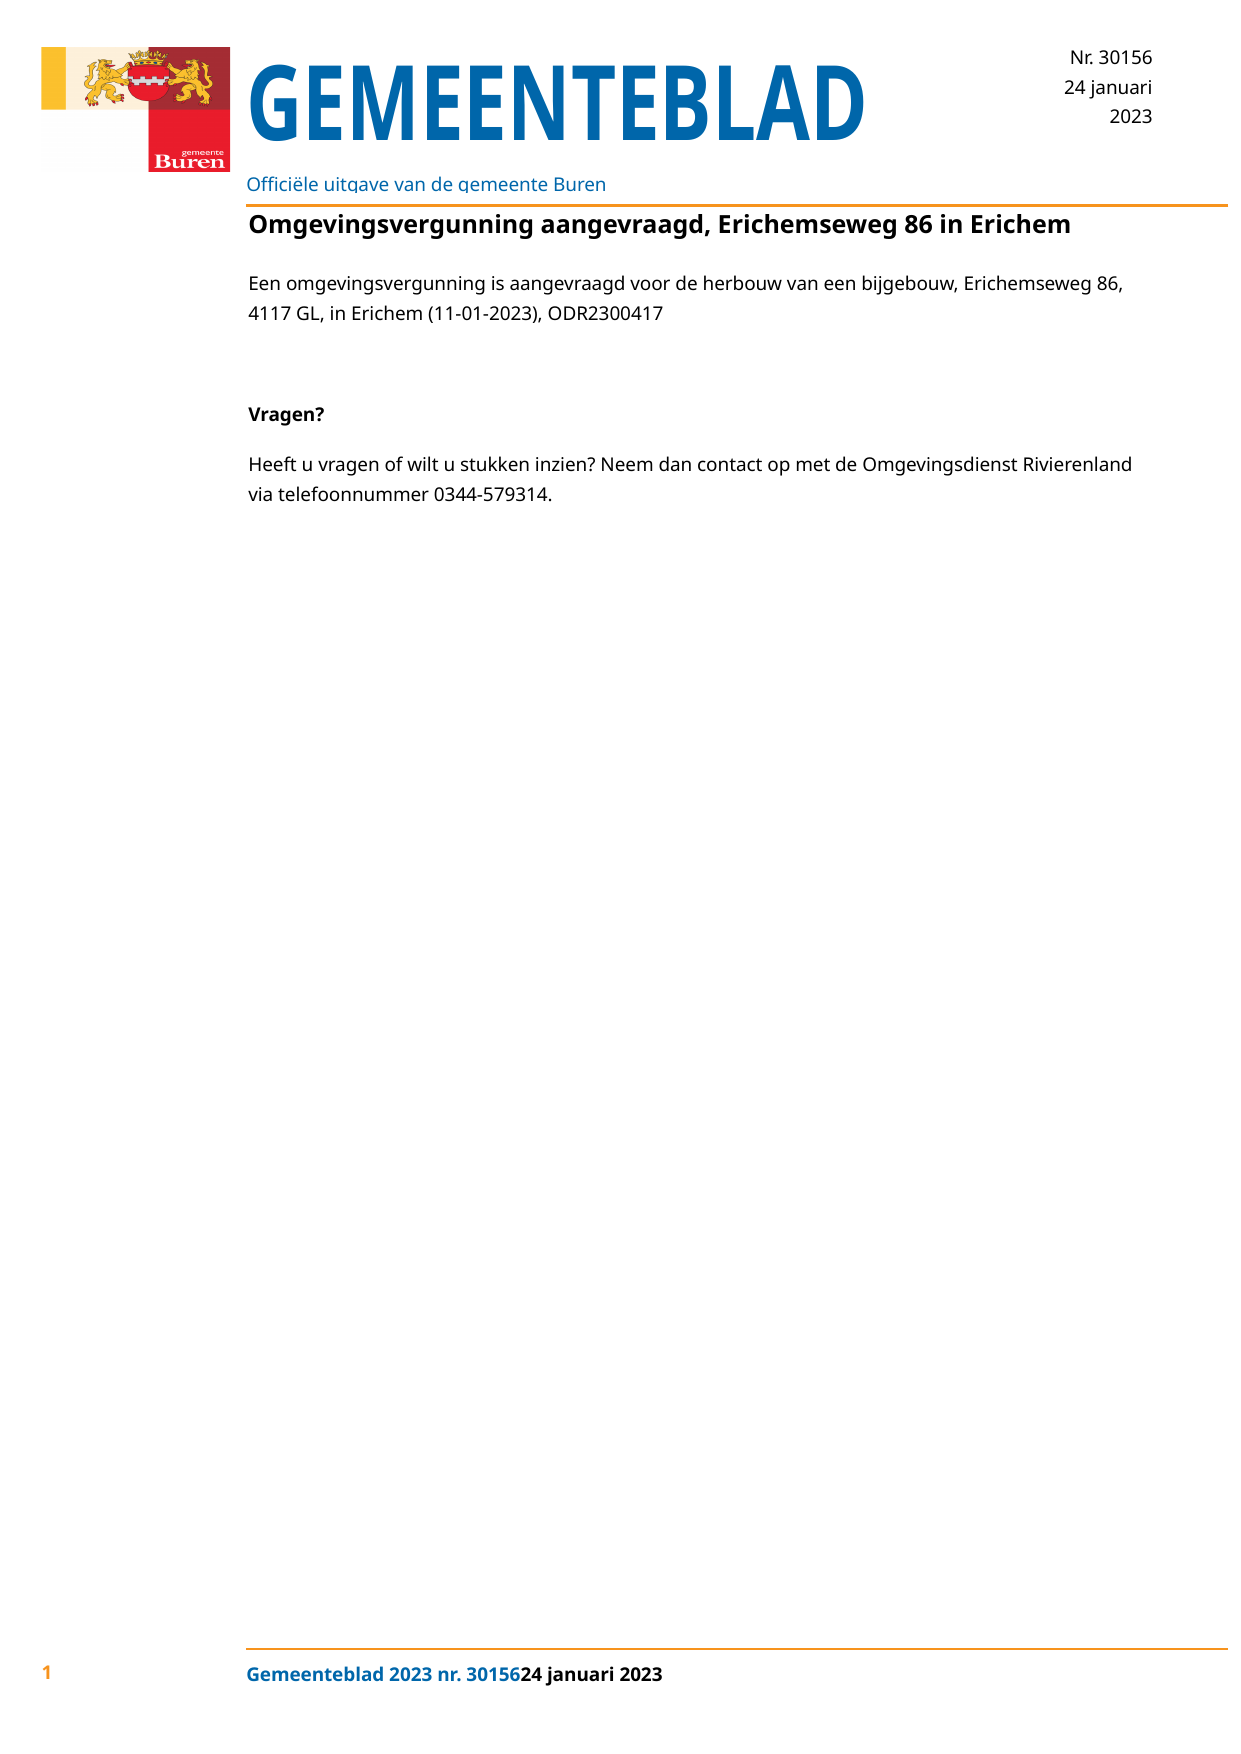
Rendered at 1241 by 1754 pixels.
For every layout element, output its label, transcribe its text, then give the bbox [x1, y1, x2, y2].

text Omgevingsvergunning aangevraagd, Erichemseweg 86 in Erichem [248, 207, 1152, 241]
picture [41, 47, 231, 172]
text Heeft u vragen of wilt u stukken inzien? Neem dan contact op met de Omgevingsdienst Rivierenland via telefoonnummer 0344-579314. [248, 451, 1152, 506]
text Een omgevingsvergunning is aangevraagd voor de herbouw van een bijgebouw, Erichemseweg 86, 4117 GL, in Erichem (11-01-2023), ODR2300417 [248, 270, 1152, 326]
text Vragen? [248, 401, 1152, 426]
